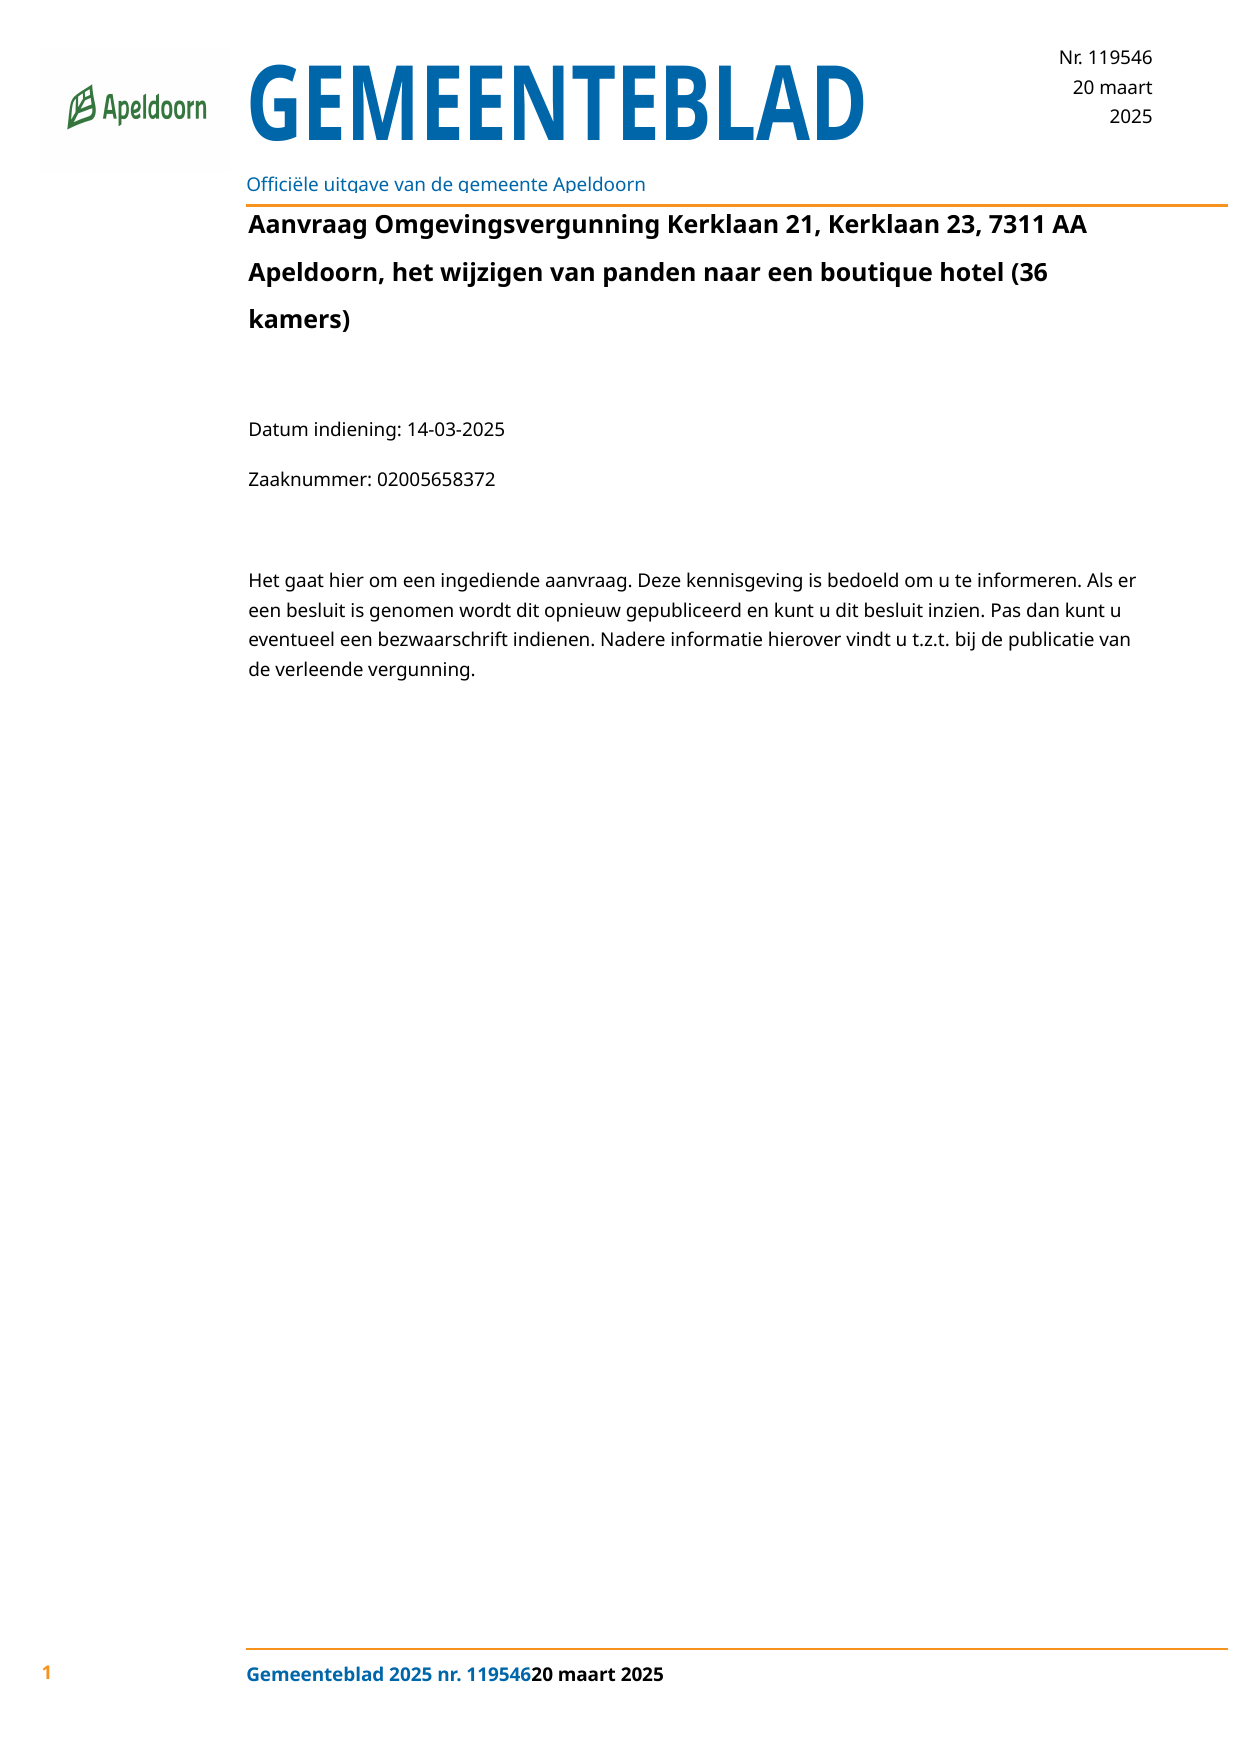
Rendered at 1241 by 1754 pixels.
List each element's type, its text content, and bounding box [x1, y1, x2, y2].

text Zaaknummer: 02005658372 [248, 466, 1152, 492]
picture [41, 47, 231, 172]
text Datum indiening: 14-03-2025 [248, 416, 1152, 442]
text Het gaat hier om een ingediende aanvraag. Deze kennisgeving is bedoeld om u te informeren. Als er een besluit is genomen wordt dit opnieuw gepubliceerd en kunt u dit besluit inzien. Pas dan kunt u eventueel een bezwaarschrift indienen. Nadere informatie hierover vindt u t.z.t. bij de publicatie van de verleende vergunning. [248, 567, 1152, 682]
text Aanvraag Omgevingsvergunning Kerklaan 21, Kerklaan 23, 7311 AA Apeldoorn, het wijzigen van panden naar een boutique hotel (36 kamers) [248, 207, 1152, 336]
